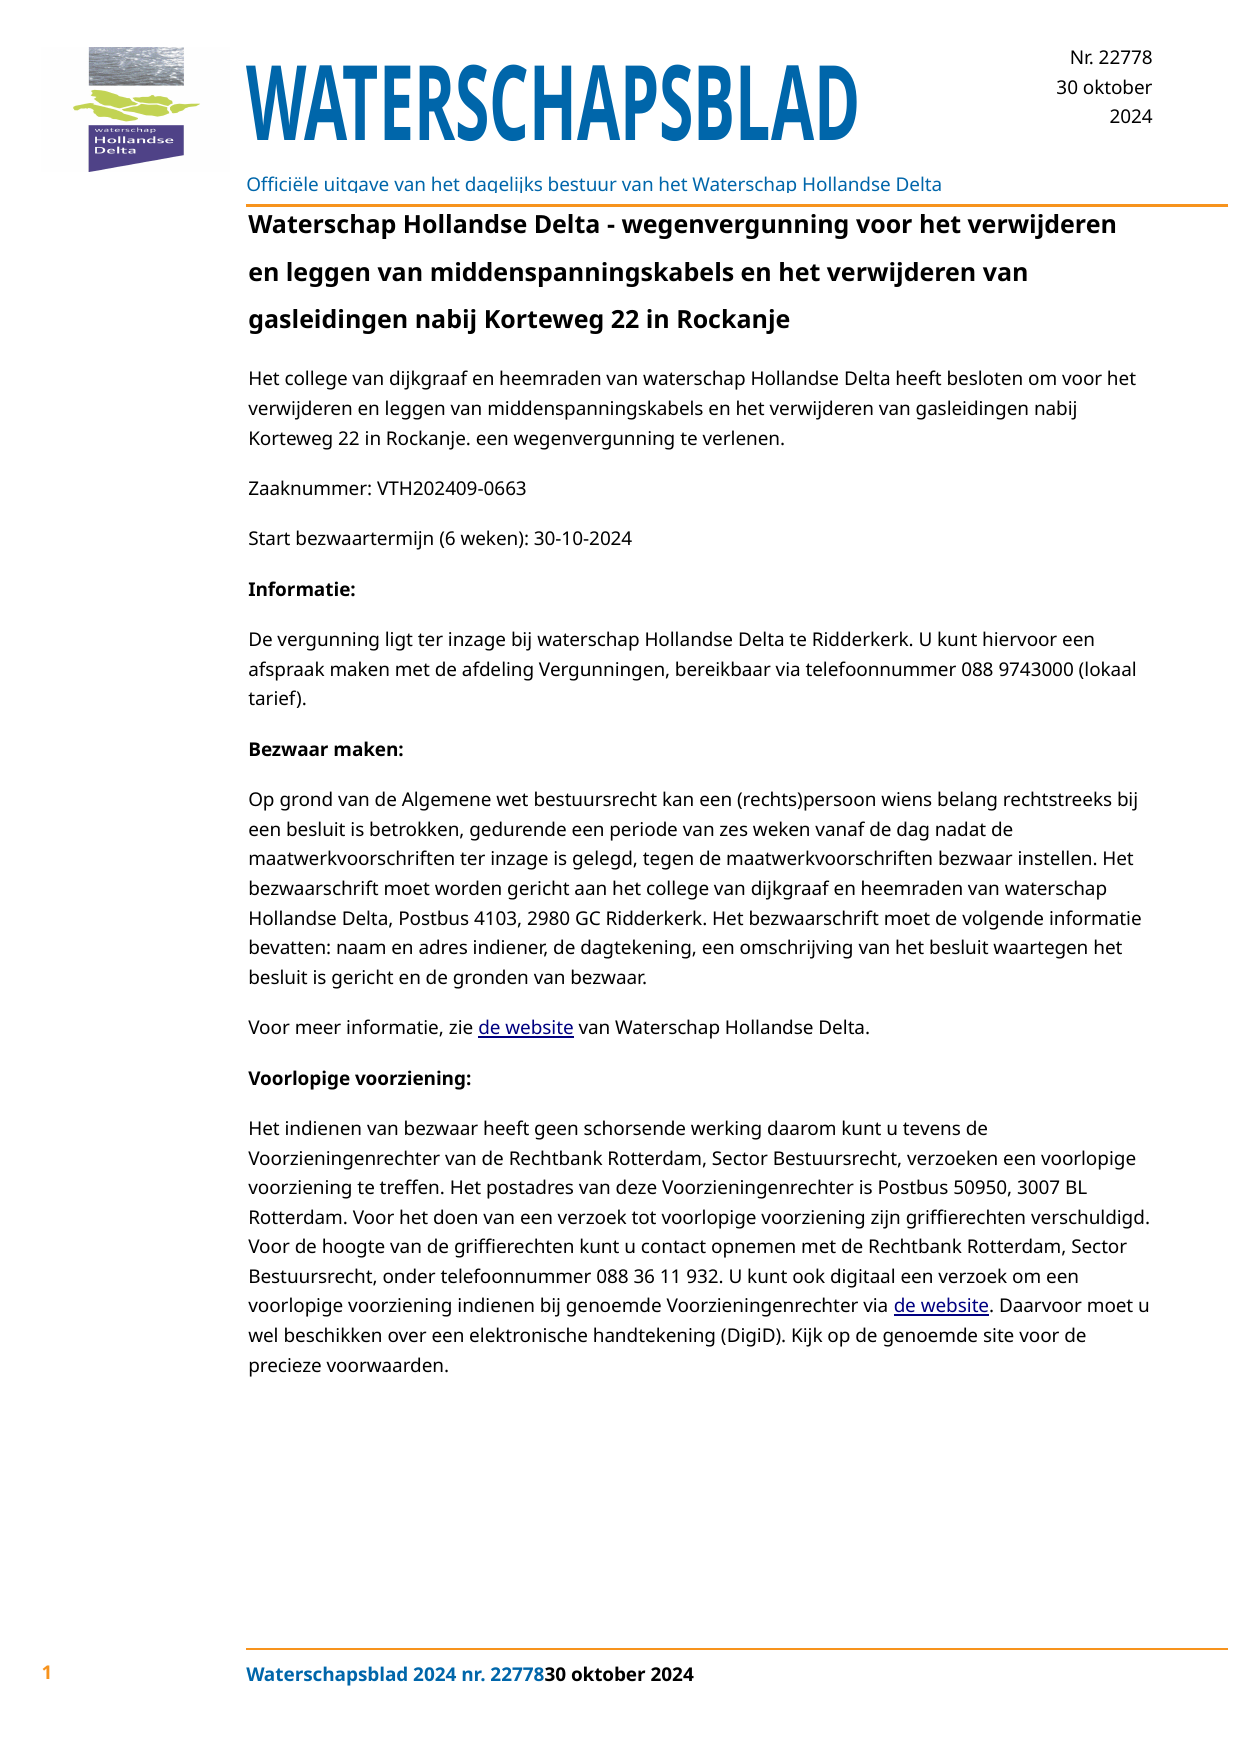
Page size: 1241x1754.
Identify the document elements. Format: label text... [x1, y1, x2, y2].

text Voorlopige voorziening: [248, 1065, 1152, 1090]
text Het college van dijkgraaf en heemraden van waterschap Hollandse Delta heeft besloten om voor het verwijderen en leggen van middenspanningskabels en het verwijderen van gasleidingen nabij Korteweg 22 in Rockanje. een wegenvergunning te verlenen. [248, 366, 1152, 450]
text Informatie: [248, 576, 1152, 602]
text Voor meer informatie, zie de website van Waterschap Hollandse Delta. [248, 1014, 1152, 1040]
text Waterschap Hollandse Delta - wegenvergunning voor het verwijderen en leggen van middenspanningskabels en het verwijderen van gasleidingen nabij Korteweg 22 in Rockanje [248, 207, 1152, 336]
text Het indienen van bezwaar heeft geen schorsende werking daarom kunt u tevens de Voorzieningenrechter van de Rechtbank Rotterdam, Sector Bestuursrecht, verzoeken een voorlopige voorziening te treffen. Het postadres van deze Voorzieningenrechter is Postbus 50950, 3007 BL Rotterdam. Voor het doen van een verzoek tot voorlopige voorziening zijn griffierechten verschuldigd. Voor de hoogte van de griffierechten kunt u contact opnemen met de Rechtbank Rotterdam, Sector Bestuursrecht, onder telefoonnummer 088 36 11 932. U kunt ook digitaal een verzoek om een voorlopige voorziening indienen bij genoemde Voorzieningenrechter via de website. Daarvoor moet u wel beschikken over een elektronische handtekening (DigiD). Kijk op de genoemde site voor de precieze voorwaarden. [248, 1115, 1152, 1377]
text Zaaknummer: VTH202409-0663 [248, 475, 1152, 501]
text Op grond van de Algemene wet bestuursrecht kan een (rechts)persoon wiens belang rechtstreeks bij een besluit is betrokken, gedurende een periode van zes weken vanaf de dag nadat de maatwerkvoorschriften ter inzage is gelegd, tegen de maatwerkvoorschriften bezwaar instellen. Het bezwaarschrift moet worden gericht aan het college van dijkgraaf en heemraden van waterschap Hollandse Delta, Postbus 4103, 2980 GC Ridderkerk. Het bezwaarschrift moet de volgende informatie bevatten: naam en adres indiener, de dagtekening, een omschrijving van het besluit waartegen het besluit is gericht en de gronden van bezwaar. [248, 786, 1152, 989]
picture [41, 47, 231, 172]
text Start bezwaartermijn (6 weken): 30-10-2024 [248, 526, 1152, 551]
text De vergunning ligt ter inzage bij waterschap Hollandse Delta te Ridderkerk. U kunt hiervoor een afspraak maken met de afdeling Vergunningen, bereikbaar via telefoonnummer 088 9743000 (lokaal tarief). [248, 626, 1152, 711]
text Bezwaar maken: [248, 736, 1152, 762]
